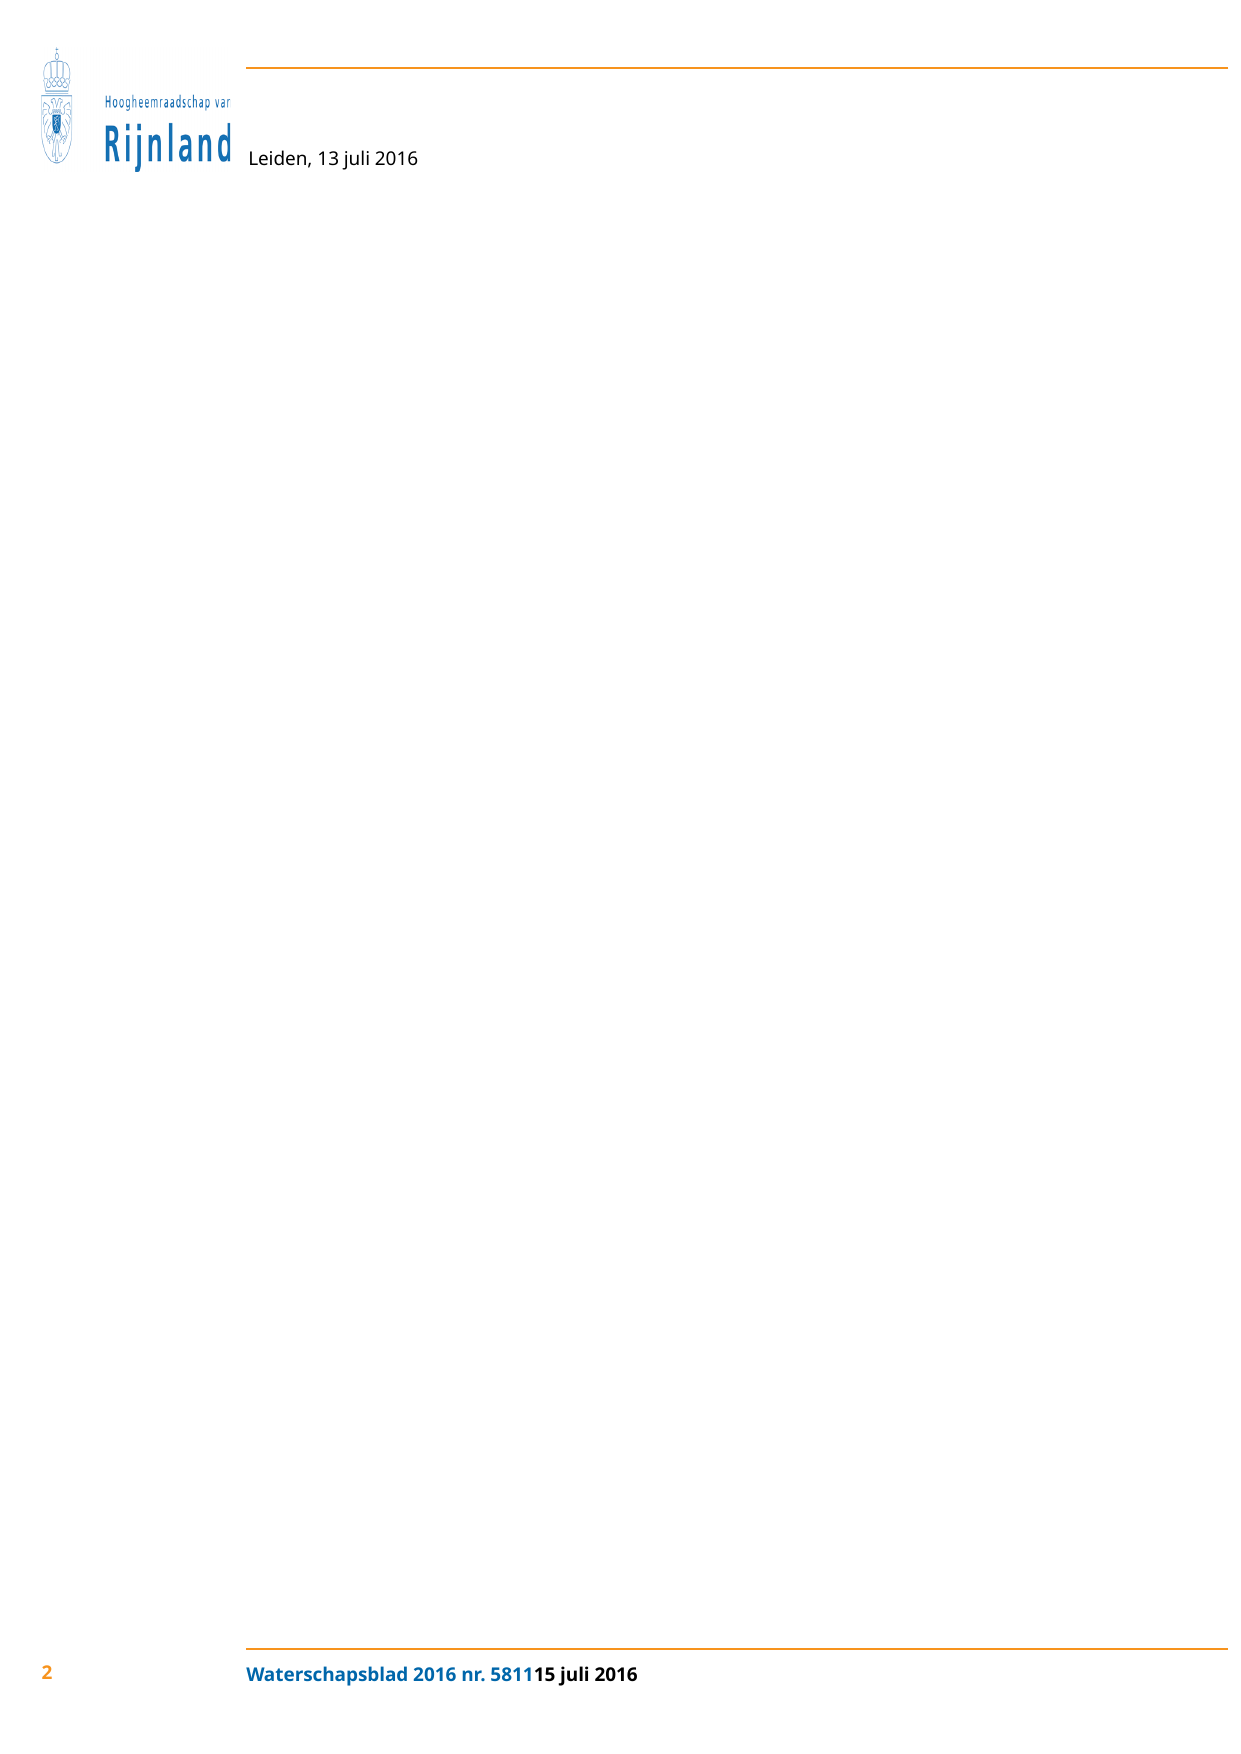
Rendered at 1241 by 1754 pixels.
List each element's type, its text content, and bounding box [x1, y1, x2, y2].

picture [41, 47, 231, 172]
text Leiden, 13 juli 2016 [248, 145, 1152, 171]
